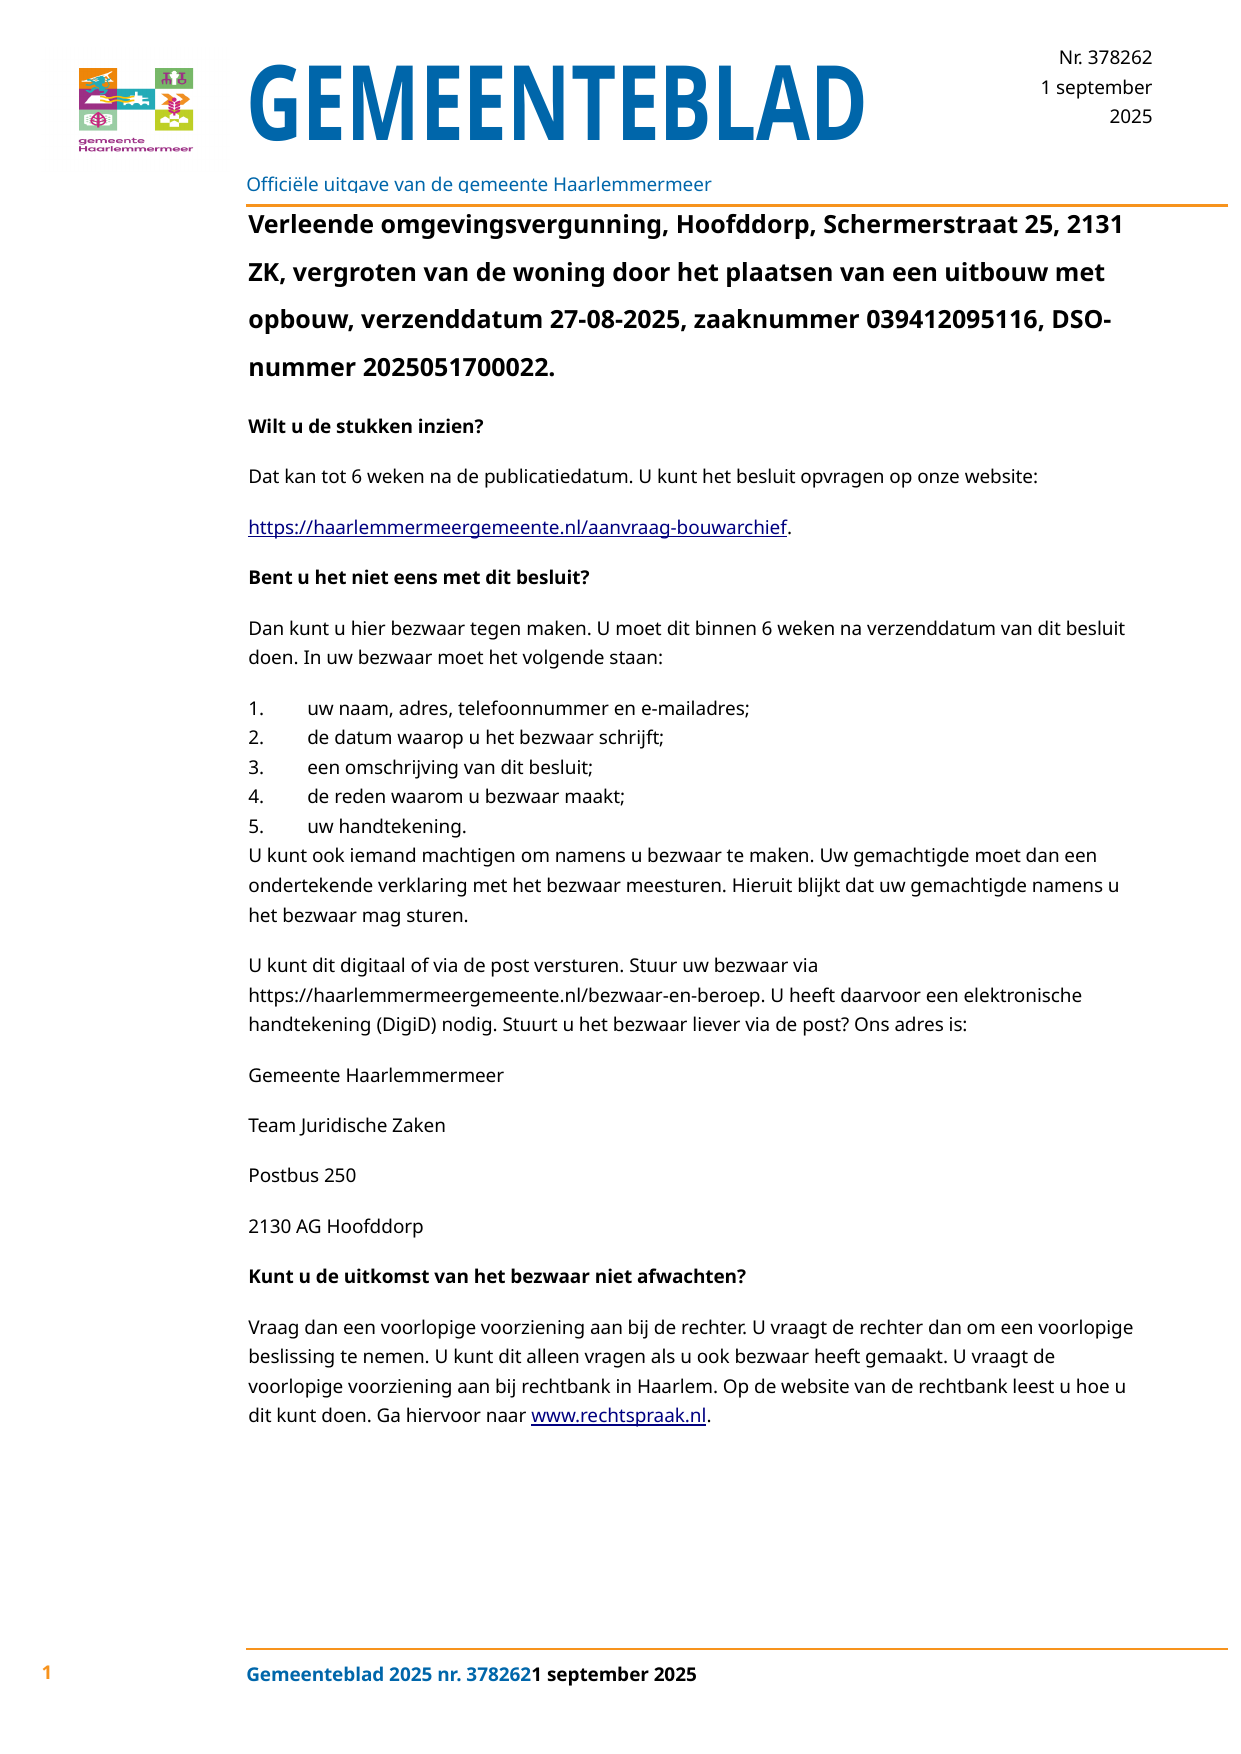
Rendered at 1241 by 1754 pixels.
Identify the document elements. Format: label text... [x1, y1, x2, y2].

text Bent u het niet eens met dit besluit? [248, 564, 1152, 590]
text https://haarlemmermeergemeente.nl/aanvraag-bouwarchief. [248, 514, 1152, 540]
text Dan kunt u hier bezwaar tegen maken. U moet dit binnen 6 weken na verzenddatum van dit besluit doen. In uw bezwaar moet het volgende staan: [248, 615, 1152, 670]
text Verleende omgevingsvergunning, Hoofddorp, Schermerstraat 25, 2131 ZK, vergroten van de woning door het plaatsen van een uitbouw met opbouw, verzenddatum 27-08-2025, zaaknummer 039412095116, DSO-nummer 2025051700022. [248, 207, 1152, 384]
text Kunt u de uitkomst van het bezwaar niet afwachten? [248, 1263, 1152, 1289]
list de datum waarop u het bezwaar schrijft; [248, 724, 1152, 750]
list uw handtekening. [248, 813, 1152, 839]
text 2130 AG Hoofddorp [248, 1213, 1152, 1239]
list uw naam, adres, telefoonnummer en e-mailadres; [248, 695, 1152, 721]
text Dat kan tot 6 weken na de publicatiedatum. U kunt het besluit opvragen op onze website: [248, 463, 1152, 489]
text Gemeente Haarlemmermeer [248, 1062, 1152, 1088]
text U kunt dit digitaal of via de post versturen. Stuur uw bezwaar via https://haarlemmermeergemeente.nl/bezwaar-en-beroep. U heeft daarvoor een elektronische handtekening (DigiD) nodig. Stuurt u het bezwaar liever via de post? Ons adres is: [248, 952, 1152, 1037]
text Team Juridische Zaken [248, 1112, 1152, 1138]
list de reden waarom u bezwaar maakt; [248, 783, 1152, 809]
picture [41, 47, 231, 172]
list een omschrijving van dit besluit; [248, 754, 1152, 780]
text U kunt ook iemand machtigen om namens u bezwaar te maken. Uw gemachtigde moet dan een ondertekende verklaring met het bezwaar meesturen. Hieruit blijkt dat uw gemachtigde namens u het bezwaar mag sturen. [248, 843, 1152, 928]
text Wilt u de stukken inzien? [248, 413, 1152, 439]
text Vraag dan een voorlopige voorziening aan bij de rechter. U vraagt de rechter dan om een voorlopige beslissing te nemen. U kunt dit alleen vragen als u ook bezwaar heeft gemaakt. U vraagt de voorlopige voorziening aan bij rechtbank in Haarlem. Op de website van de rechtbank leest u hoe u dit kunt doen. Ga hiervoor naar www.rechtspraak.nl. [248, 1314, 1152, 1428]
text Postbus 250 [248, 1163, 1152, 1188]
